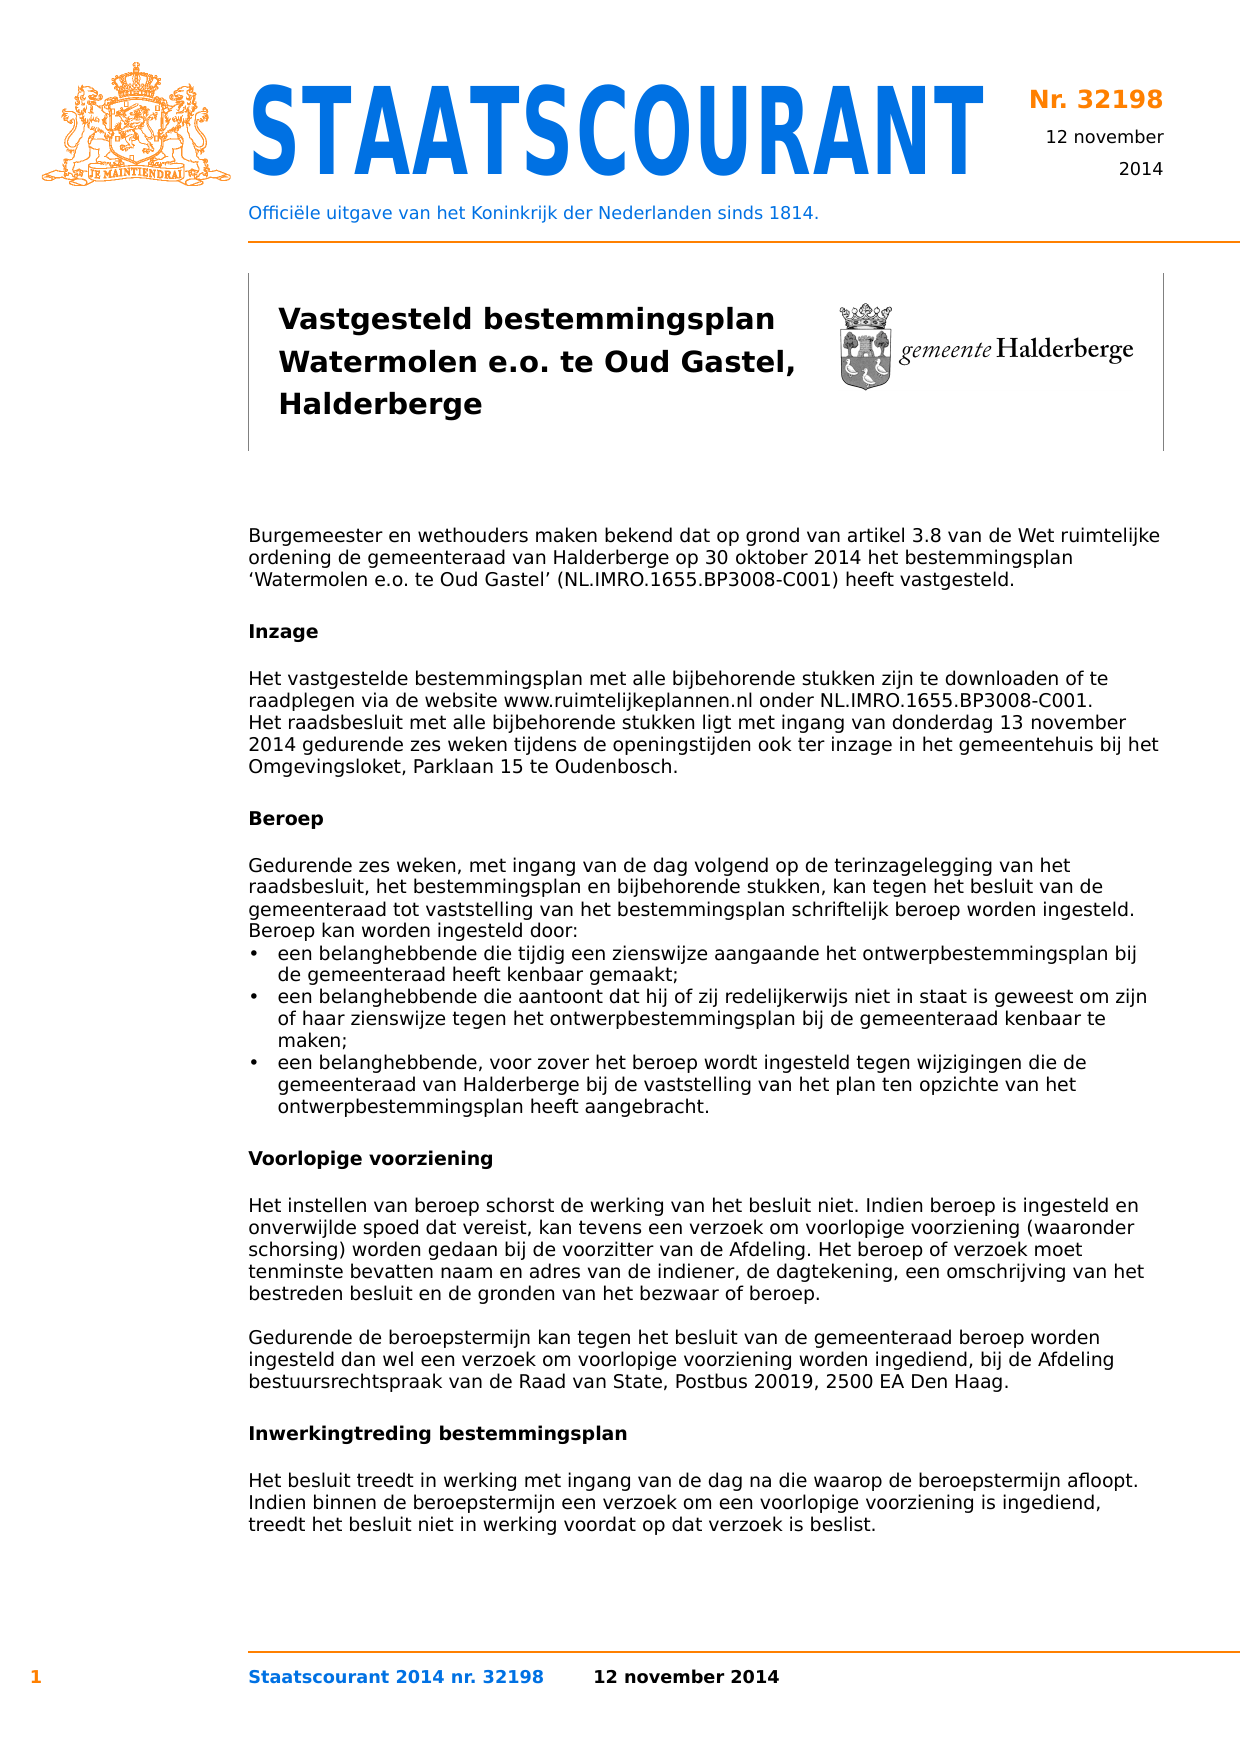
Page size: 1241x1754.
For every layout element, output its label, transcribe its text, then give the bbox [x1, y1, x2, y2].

table_header STAATSCOURANT [248, 62, 998, 203]
text Het vastgestelde bestemmingsplan met alle bijbehorende stukken zijn te downloaden of te raadplegen via de website www.ruimtelijkeplannen.nl onder NL.IMRO.1655.BP3008-C001. [248, 668, 1163, 712]
text Gedurende de beroepstermijn kan tegen het besluit van de gemeenteraad beroep worden ingesteld dan wel een verzoek om voorlopige voorziening worden ingediend, bij de Afdeling bestuursrechtspraak van de Raad van State, Postbus 20019, 2500 EA Den Haag. [248, 1327, 1163, 1393]
subtitle Inzage [248, 621, 1163, 643]
text • een belanghebbende die tijdig een zienswijze aangaande het ontwerpbestemmingsplan bij de gemeenteraad heeft kenbaar gemaakt; [248, 942, 1163, 986]
text Gedurende zes weken, met ingang van de dag volgend op de terinzagelegging van het raadsbesluit, het bestemmingsplan en bijbehorende stukken, kan tegen het besluit van de gemeenteraad tot vaststelling van het bestemmingsplan schriftelijk beroep worden ingesteld. [248, 854, 1163, 920]
picture [41, 62, 231, 186]
table_cell 2014 [998, 153, 1240, 203]
text • een belanghebbende die aantoont dat hij of zij redelijkerwijs niet in staat is geweest om zijn of haar zienswijze tegen het ontwerpbestemmingsplan bij de gemeenteraad kenbaar te maken; [248, 986, 1163, 1052]
subtitle Voorlopige voorziening [248, 1148, 1163, 1170]
table_cell Officiële uitgave van het Koninkrijk der Nederlanden sinds 1814. [248, 203, 1240, 241]
text Het instellen van beroep schorst de werking van het besluit niet. Indien beroep is ingesteld en onverwijlde spoed dat vereist, kan tevens een verzoek om voorlopige voorziening (waaronder schorsing) worden gedaan bij de voorzitter van de Afdeling. Het beroep of verzoek moet tenminste bevatten naam en adres van de indiener, de dagtekening, een omschrijving van het bestreden besluit en de gronden van het bezwaar of beroep. [248, 1195, 1163, 1305]
table_cell 12 november [998, 121, 1240, 153]
picture [838, 302, 1134, 391]
text Het raadsbesluit met alle bijbehorende stukken ligt met ingang van donderdag 13 november 2014 gedurende zes weken tijdens de openingstijden ook ter inzage in het gemeentehuis bij het Omgevingsloket, Parklaan 15 te Oudenbosch. [248, 712, 1163, 777]
subtitle Vastgesteld bestemmingsplan Watermolen e.o. te Oud Gastel, Halderberge [249, 273, 1163, 451]
table_header Nr. 32198 [998, 62, 1240, 121]
table_header [25, 62, 248, 241]
text • een belanghebbende, voor zover het beroep wordt ingesteld tegen wijzigingen die de gemeenteraad van Halderberge bij de vaststelling van het plan ten opzichte van het ontwerpbestemmingsplan heeft aangebracht. [248, 1052, 1163, 1118]
subtitle Inwerkingtreding bestemmingsplan [248, 1423, 1163, 1445]
subtitle Beroep [248, 807, 1163, 829]
text Het besluit treedt in werking met ingang van de dag na die waarop de beroepstermijn afloopt. Indien binnen de beroepstermijn een verzoek om een voorlopige voorziening is ingediend, treedt het besluit niet in werking voordat op dat verzoek is beslist. [248, 1470, 1163, 1536]
text Beroep kan worden ingesteld door: [248, 920, 1163, 942]
text Burgemeester en wethouders maken bekend dat op grond van artikel 3.8 van de Wet ruimtelijke ordening de gemeenteraad van Halderberge op 30 oktober 2014 het bestemmingsplan ‘Watermolen e.o. te Oud Gastel’ (NL.IMRO.1655.BP3008-C001) heeft vastgesteld. [248, 525, 1163, 591]
